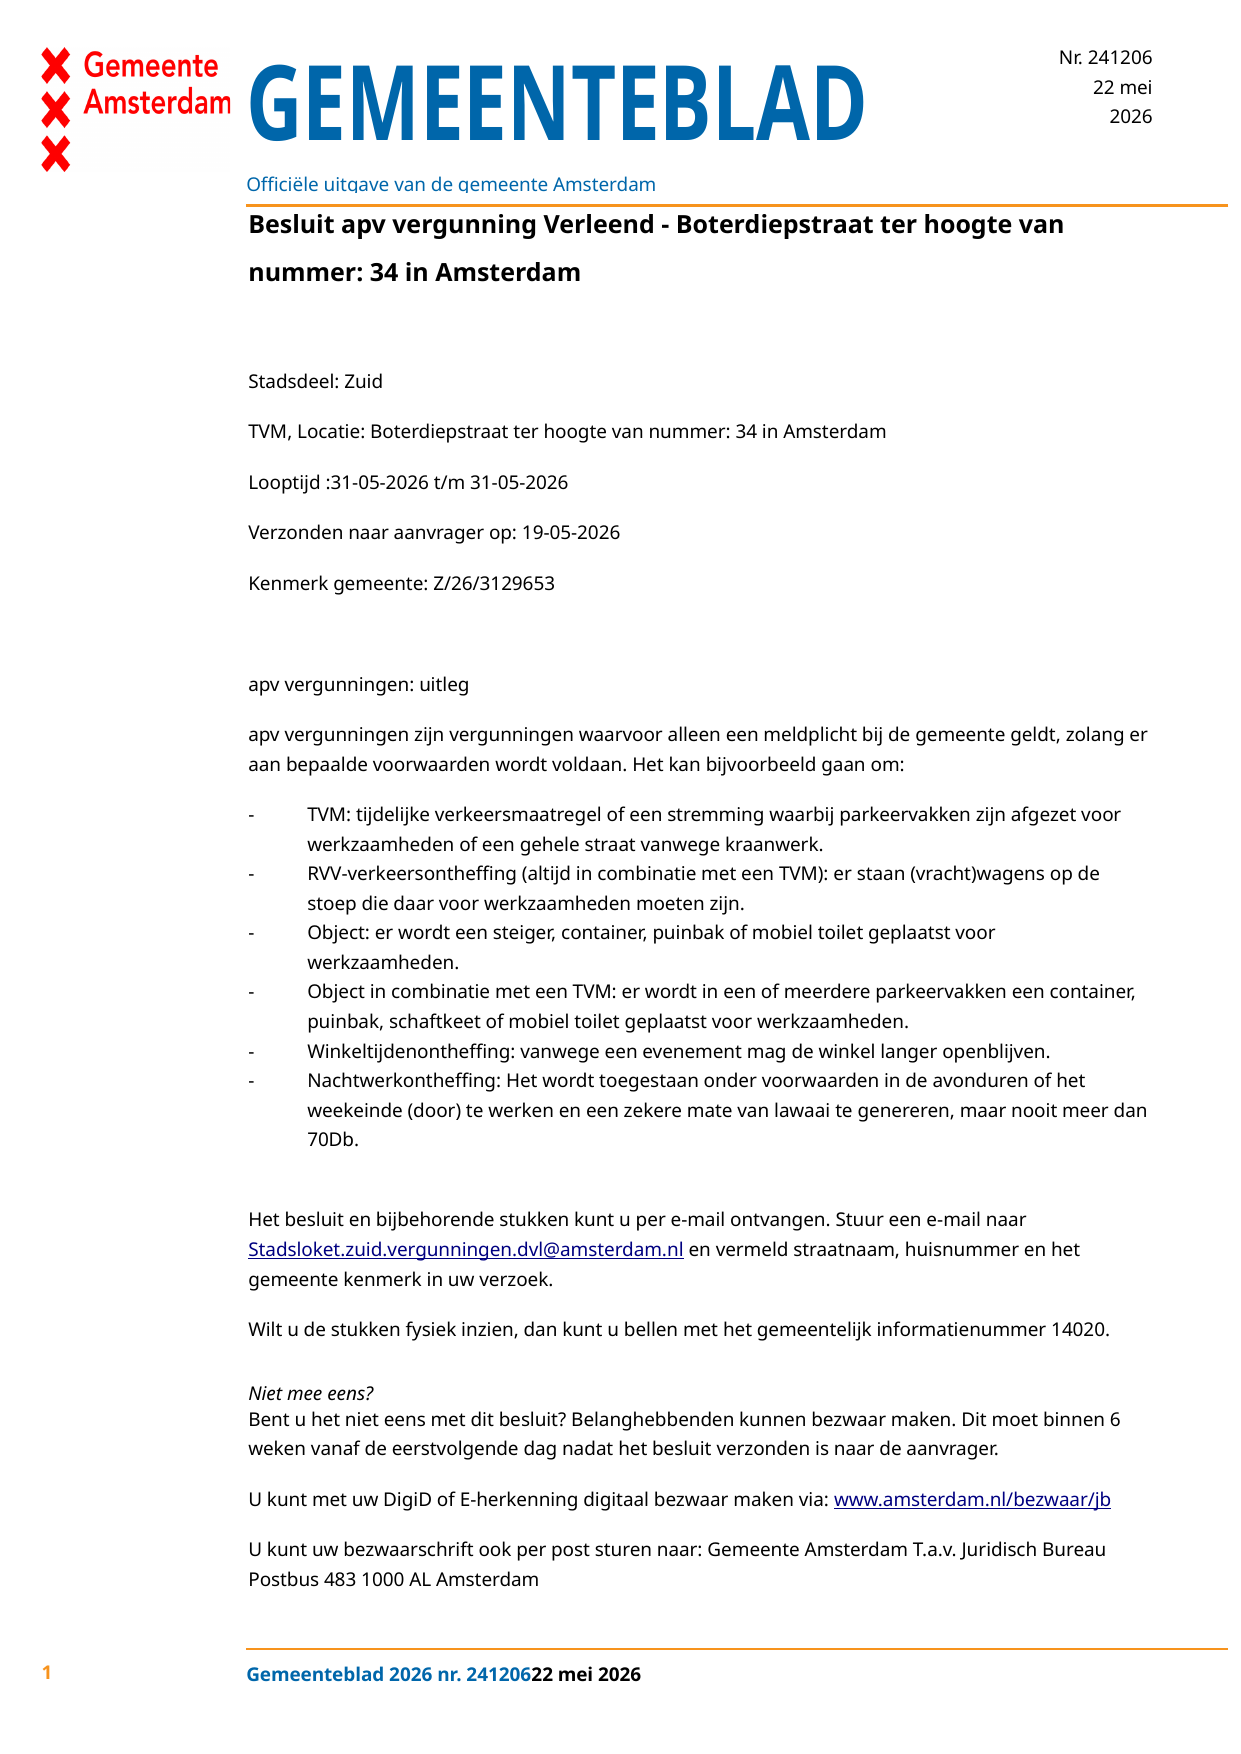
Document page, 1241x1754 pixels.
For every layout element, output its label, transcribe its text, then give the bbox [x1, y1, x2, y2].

text Stadsdeel: Zuid [248, 368, 1152, 394]
text Het besluit en bijbehorende stukken kunt u per e-mail ontvangen. Stuur een e-mail naar Stadsloket.zuid.vergunningen.dvl@amsterdam.nl en vermeld straatnaam, huisnummer en het gemeente kenmerk in uw verzoek. [248, 1207, 1152, 1292]
list Object: er wordt een steiger, container, puinbak of mobiel toilet geplaatst voor werkzaamheden. [248, 919, 1152, 975]
list Object in combinatie met een TVM: er wordt in een of meerdere parkeervakken een container, puinbak, schaftkeet of mobiel toilet geplaatst voor werkzaamheden. [248, 979, 1152, 1034]
text TVM, Locatie: Boterdiepstraat ter hoogte van nummer: 34 in Amsterdam [248, 419, 1152, 444]
text Bent u het niet eens met dit besluit? Belanghebbenden kunnen bezwaar maken. Dit moet binnen 6 weken vanaf de eerstvolgende dag nadat het besluit verzonden is naar de aanvrager. [248, 1406, 1152, 1461]
text Wilt u de stukken fysiek inzien, dan kunt u bellen met het gemeentelijk informatienummer 14020. [248, 1316, 1152, 1342]
list RVV-verkeersontheffing (altijd in combinatie met een TVM): er staan (vracht)wagens op de stoep die daar voor werkzaamheden moeten zijn. [248, 860, 1152, 916]
text Kenmerk gemeente: Z/26/3129653 [248, 570, 1152, 596]
picture [41, 47, 231, 172]
text apv vergunningen: uitleg [248, 671, 1152, 697]
text Looptijd :31-05-2026 t/m 31-05-2026 [248, 469, 1152, 495]
text apv vergunningen zijn vergunningen waarvoor alleen een meldplicht bij de gemeente geldt, zolang er aan bepaalde voorwaarden wordt voldaan. Het kan bijvoorbeeld gaan om: [248, 721, 1152, 777]
text Niet mee eens? [248, 1380, 1152, 1406]
text Verzonden naar aanvrager op: 19-05-2026 [248, 519, 1152, 545]
text U kunt uw bezwaarschrift ook per post sturen naar: Gemeente Amsterdam T.a.v. Juridisch Bureau Postbus 483 1000 AL Amsterdam [248, 1536, 1152, 1592]
text Besluit apv vergunning Verleend - Boterdiepstraat ter hoogte van nummer: 34 in Amsterdam [248, 207, 1152, 288]
list Nachtwerkontheffing: Het wordt toegestaan onder voorwaarden in de avonduren of het weekeinde (door) te werken en een zekere mate van lawaai te genereren, maar nooit meer dan 70Db. [248, 1067, 1152, 1152]
text U kunt met uw DigiD of E-herkenning digitaal bezwaar maken via: www.amsterdam.nl/bezwaar/jb [248, 1486, 1152, 1512]
list Winkeltijdenontheffing: vanwege een evenement mag de winkel langer openblijven. [248, 1038, 1152, 1064]
list TVM: tijdelijke verkeersmaatregel of een stremming waarbij parkeervakken zijn afgezet voor werkzaamheden of een gehele straat vanwege kraanwerk. [248, 801, 1152, 857]
